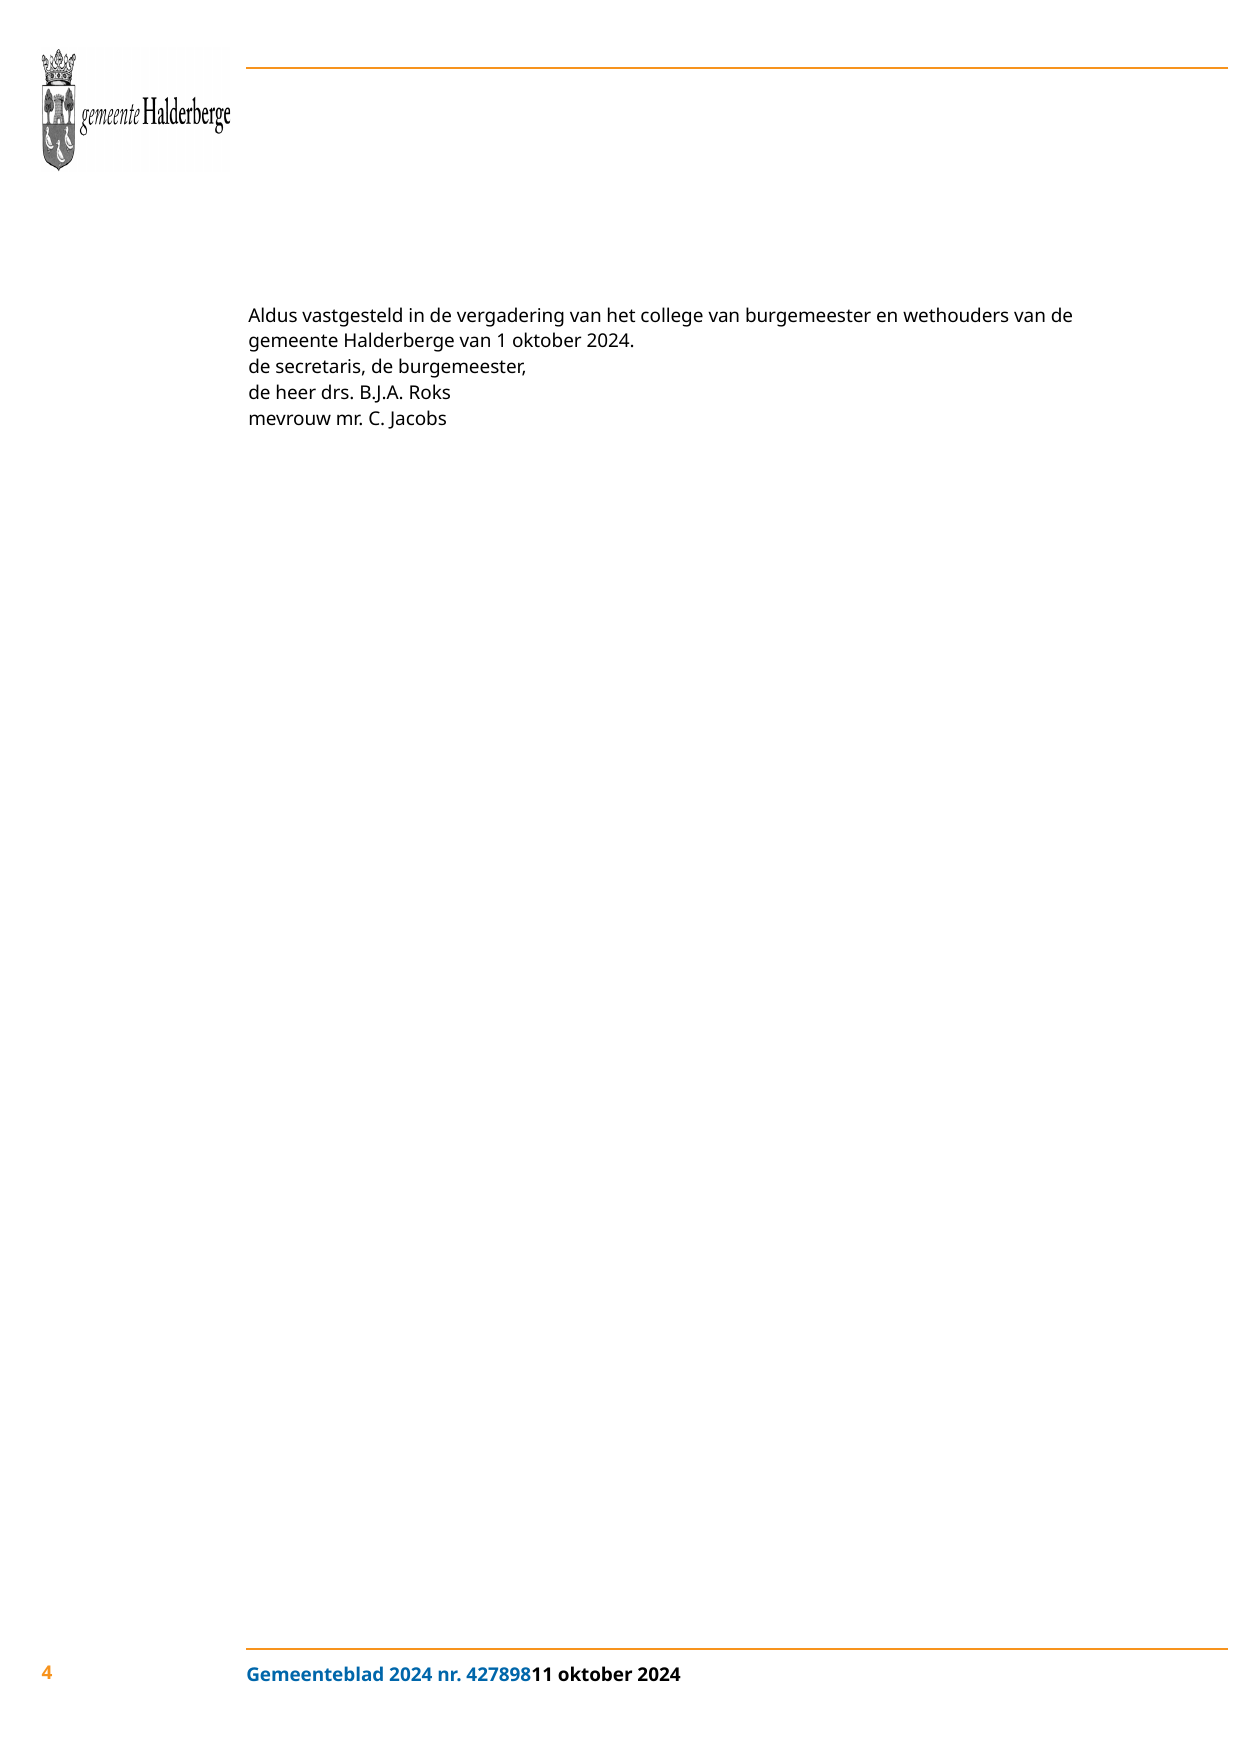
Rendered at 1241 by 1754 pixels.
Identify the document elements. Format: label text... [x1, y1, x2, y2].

text de heer drs. B.J.A. Roks [248, 379, 1152, 405]
text mevrouw mr. C. Jacobs [248, 405, 1152, 431]
picture [41, 47, 231, 172]
text de secretaris, de burgemeester, [248, 353, 1152, 379]
text Aldus vastgesteld in de vergadering van het college van burgemeester en wethouders van de gemeente Halderberge van 1 oktober 2024. [248, 302, 1152, 353]
